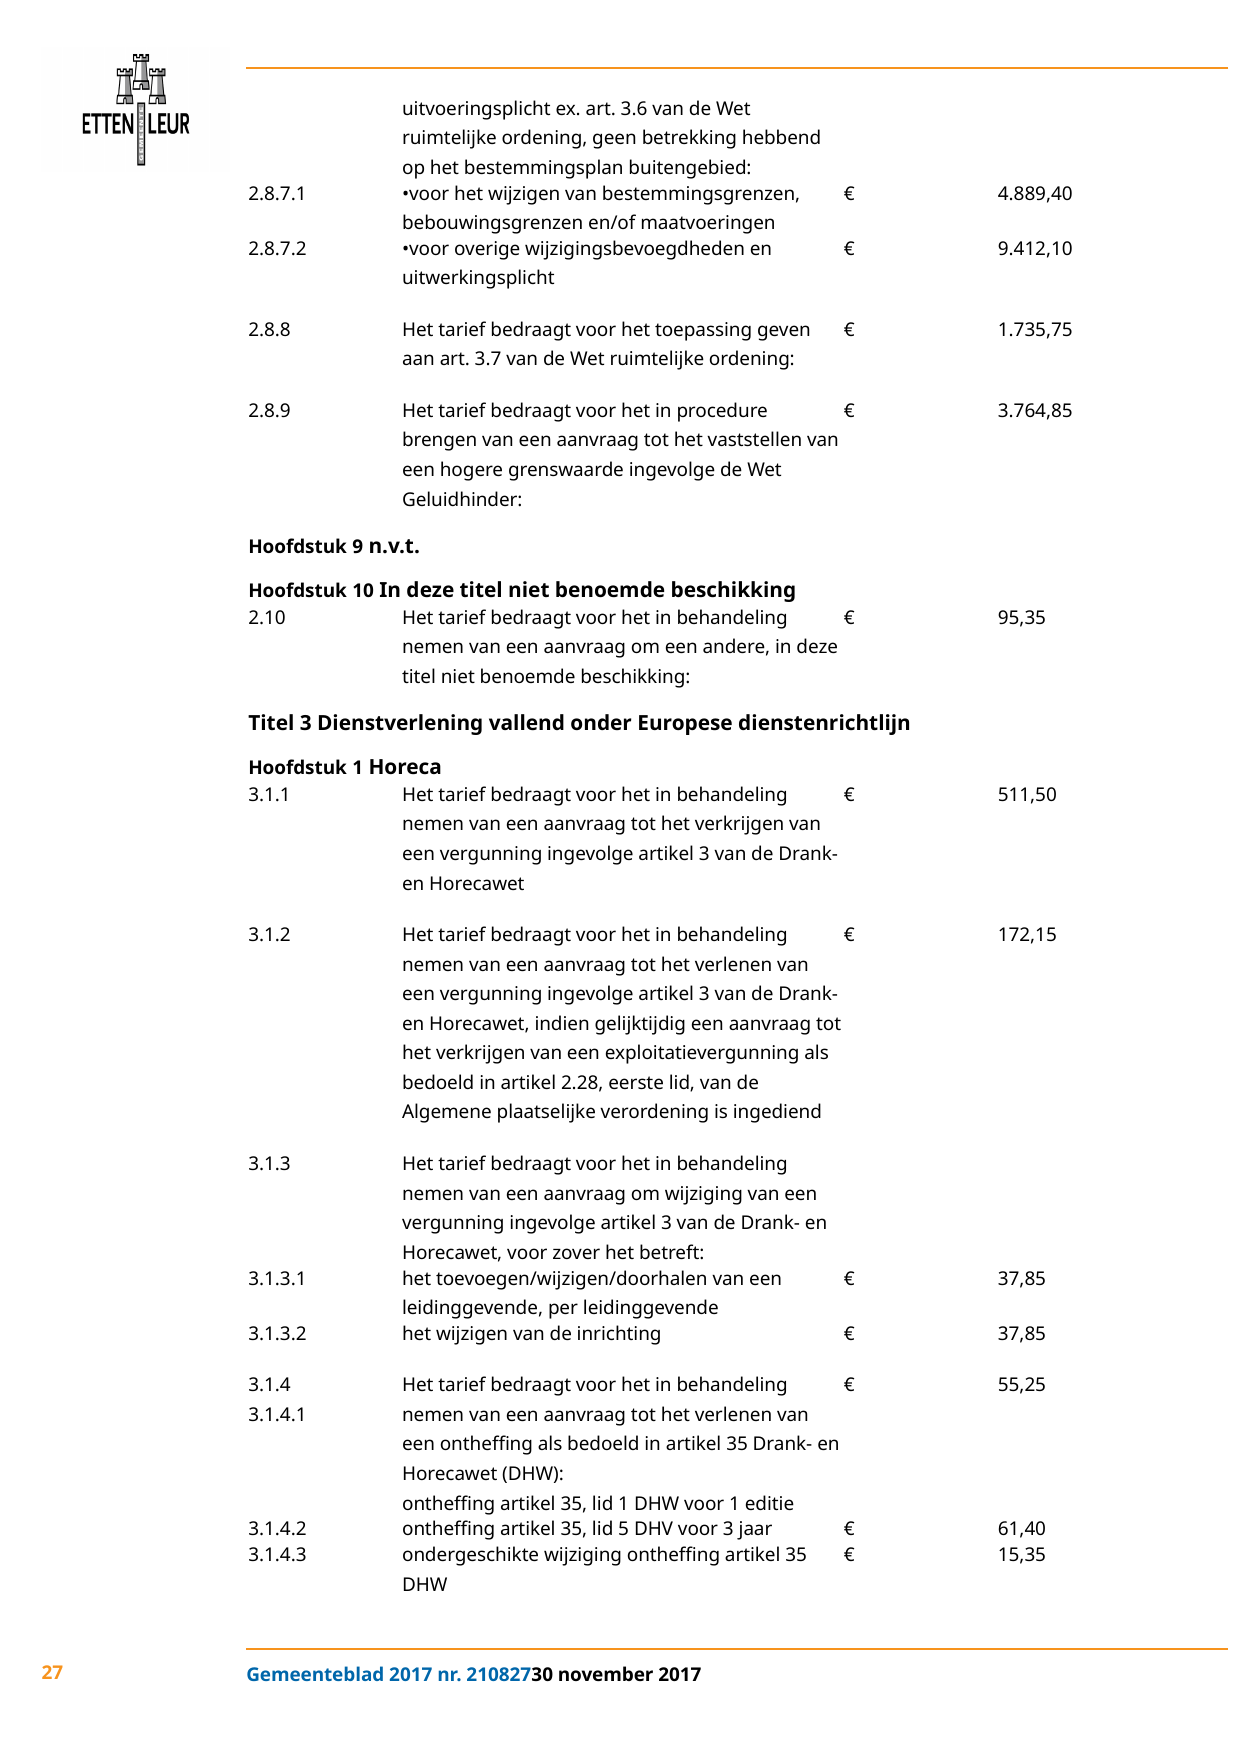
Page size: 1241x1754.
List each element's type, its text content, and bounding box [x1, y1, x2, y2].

table_cell 37,85 [998, 1320, 1152, 1346]
table_cell 2.8.7.1 [248, 180, 402, 235]
text Hoofdstuk 9 n.v.t. [248, 531, 1152, 559]
table_cell 3.1.2 [248, 921, 402, 1124]
table_cell [402, 1125, 844, 1150]
table_header Het tarief bedraagt voor het in behandeling nemen van een aanvraag om een andere, in deze titel niet benoemde beschikking: [402, 604, 844, 689]
table_cell Het tarief bedraagt voor het in procedure brengen van een aanvraag tot het vaststellen van een hogere grenswaarde ingevolge de Wet Geluidhinder: [402, 397, 844, 512]
table_cell [998, 1150, 1152, 1265]
table_cell uitvoeringsplicht ex. art. 3.6 van de Wet ruimtelijke ordening, geen betrekking hebbend op het bestemmingsplan buitengebied: [402, 95, 844, 180]
table_cell 3.1.4.2 [248, 1516, 402, 1541]
table_cell [248, 95, 402, 180]
table_cell 1.735,75 [998, 316, 1152, 371]
table_cell 9.412,10 [998, 235, 1152, 290]
table_cell [402, 290, 844, 316]
table_cell •voor het wijzigen van bestemmingsgrenzen, bebouwingsgrenzen en/of maatvoeringen [402, 180, 844, 235]
text Hoofdstuk 1 Horeca [248, 752, 1152, 781]
table_cell [844, 95, 998, 180]
table_header 2.10 [248, 604, 402, 689]
table_cell 172,15 [998, 921, 1152, 1124]
table_cell •voor overige wijzigingsbevoegdheden en uitwerkingsplicht [402, 235, 844, 290]
table_cell Het tarief bedraagt voor het in behandeling nemen van een aanvraag tot het verlenen van een vergunning ingevolge artikel 3 van de Drank- en Horecawet, indien gelijktijdig een aanvraag tot het verkrijgen van een exploitatievergunning als bedoeld in artikel 2.28, eerste lid, van de Algemene plaatselijke verordening is ingediend [402, 921, 844, 1124]
table_cell € [844, 397, 998, 512]
table_cell [248, 1125, 402, 1150]
table_header 95,35 [998, 604, 1152, 689]
table_cell [248, 290, 402, 316]
table_header € [844, 781, 998, 896]
table_cell € [844, 316, 998, 371]
table_cell [998, 290, 1152, 316]
table_cell ontheffing artikel 35, lid 5 DHV voor 3 jaar [402, 1516, 844, 1541]
table_cell [998, 1346, 1152, 1371]
table_cell [998, 896, 1152, 921]
table_cell € [844, 1516, 998, 1541]
table_cell 2.8.7.2 [248, 235, 402, 290]
table_cell [998, 371, 1152, 397]
table_cell [844, 290, 998, 316]
table_header 511,50 [998, 781, 1152, 896]
table_cell [248, 896, 402, 921]
table_cell [844, 1346, 998, 1371]
table_cell [248, 1346, 402, 1371]
table_cell Het tarief bedraagt voor het in behandeling nemen van een aanvraag om wijziging van een vergunning ingevolge artikel 3 van de Drank- en Horecawet, voor zover het betreft: [402, 1150, 844, 1265]
table_cell [402, 1346, 844, 1371]
table_cell 4.889,40 [998, 180, 1152, 235]
table_cell [844, 371, 998, 397]
table_cell ondergeschikte wijziging ontheffing artikel 35 DHW [402, 1541, 844, 1597]
table_cell 2.8.9 [248, 397, 402, 512]
table_cell € [844, 1265, 998, 1320]
table_cell 3.1.4 3.1.4.1 [248, 1371, 402, 1516]
table_cell Het tarief bedraagt voor het in behandeling nemen van een aanvraag tot het verlenen van een ontheffing als bedoeld in artikel 35 Drank- en Horecawet (DHW): ontheffing artikel 35, lid 1 DHW voor 1 editie [402, 1371, 844, 1516]
table_cell 55,25 [998, 1371, 1152, 1516]
table_cell 2.8.8 [248, 316, 402, 371]
table_cell [402, 896, 844, 921]
table_cell 3.1.3.1 [248, 1265, 402, 1320]
table_cell [844, 1125, 998, 1150]
table_cell [402, 371, 844, 397]
table_cell [844, 896, 998, 921]
table_cell € [844, 235, 998, 290]
table_cell 3.1.3 [248, 1150, 402, 1265]
table_cell het toevoegen/wijzigen/doorhalen van een leidinggevende, per leidinggevende [402, 1265, 844, 1320]
table_cell € [844, 1371, 998, 1516]
table_cell het wijzigen van de inrichting [402, 1320, 844, 1346]
picture [41, 47, 231, 172]
table_header Het tarief bedraagt voor het in behandeling nemen van een aanvraag tot het verkrijgen van een vergunning ingevolge artikel 3 van de Drank- en Horecawet [402, 781, 844, 896]
table_cell 61,40 [998, 1516, 1152, 1541]
text Titel 3 Dienstverlening vallend onder Europese dienstenrichtlijn [248, 708, 1152, 736]
table_cell 3.764,85 [998, 397, 1152, 512]
table_cell [998, 95, 1152, 180]
table_header 3.1.1 [248, 781, 402, 896]
table_cell € [844, 180, 998, 235]
table_cell € [844, 921, 998, 1124]
table_cell € [844, 1320, 998, 1346]
text Hoofdstuk 10 In deze titel niet benoemde beschikking [248, 575, 1152, 604]
table_cell [248, 371, 402, 397]
table_cell 15,35 [998, 1541, 1152, 1597]
table_cell 37,85 [998, 1265, 1152, 1320]
table_cell 3.1.4.3 [248, 1541, 402, 1597]
table_cell [998, 1125, 1152, 1150]
table_cell € [844, 1541, 998, 1597]
table_cell 3.1.3.2 [248, 1320, 402, 1346]
table_cell [844, 1150, 998, 1265]
table_cell Het tarief bedraagt voor het toepassing geven aan art. 3.7 van de Wet ruimtelijke ordening: [402, 316, 844, 371]
table_header € [844, 604, 998, 689]
